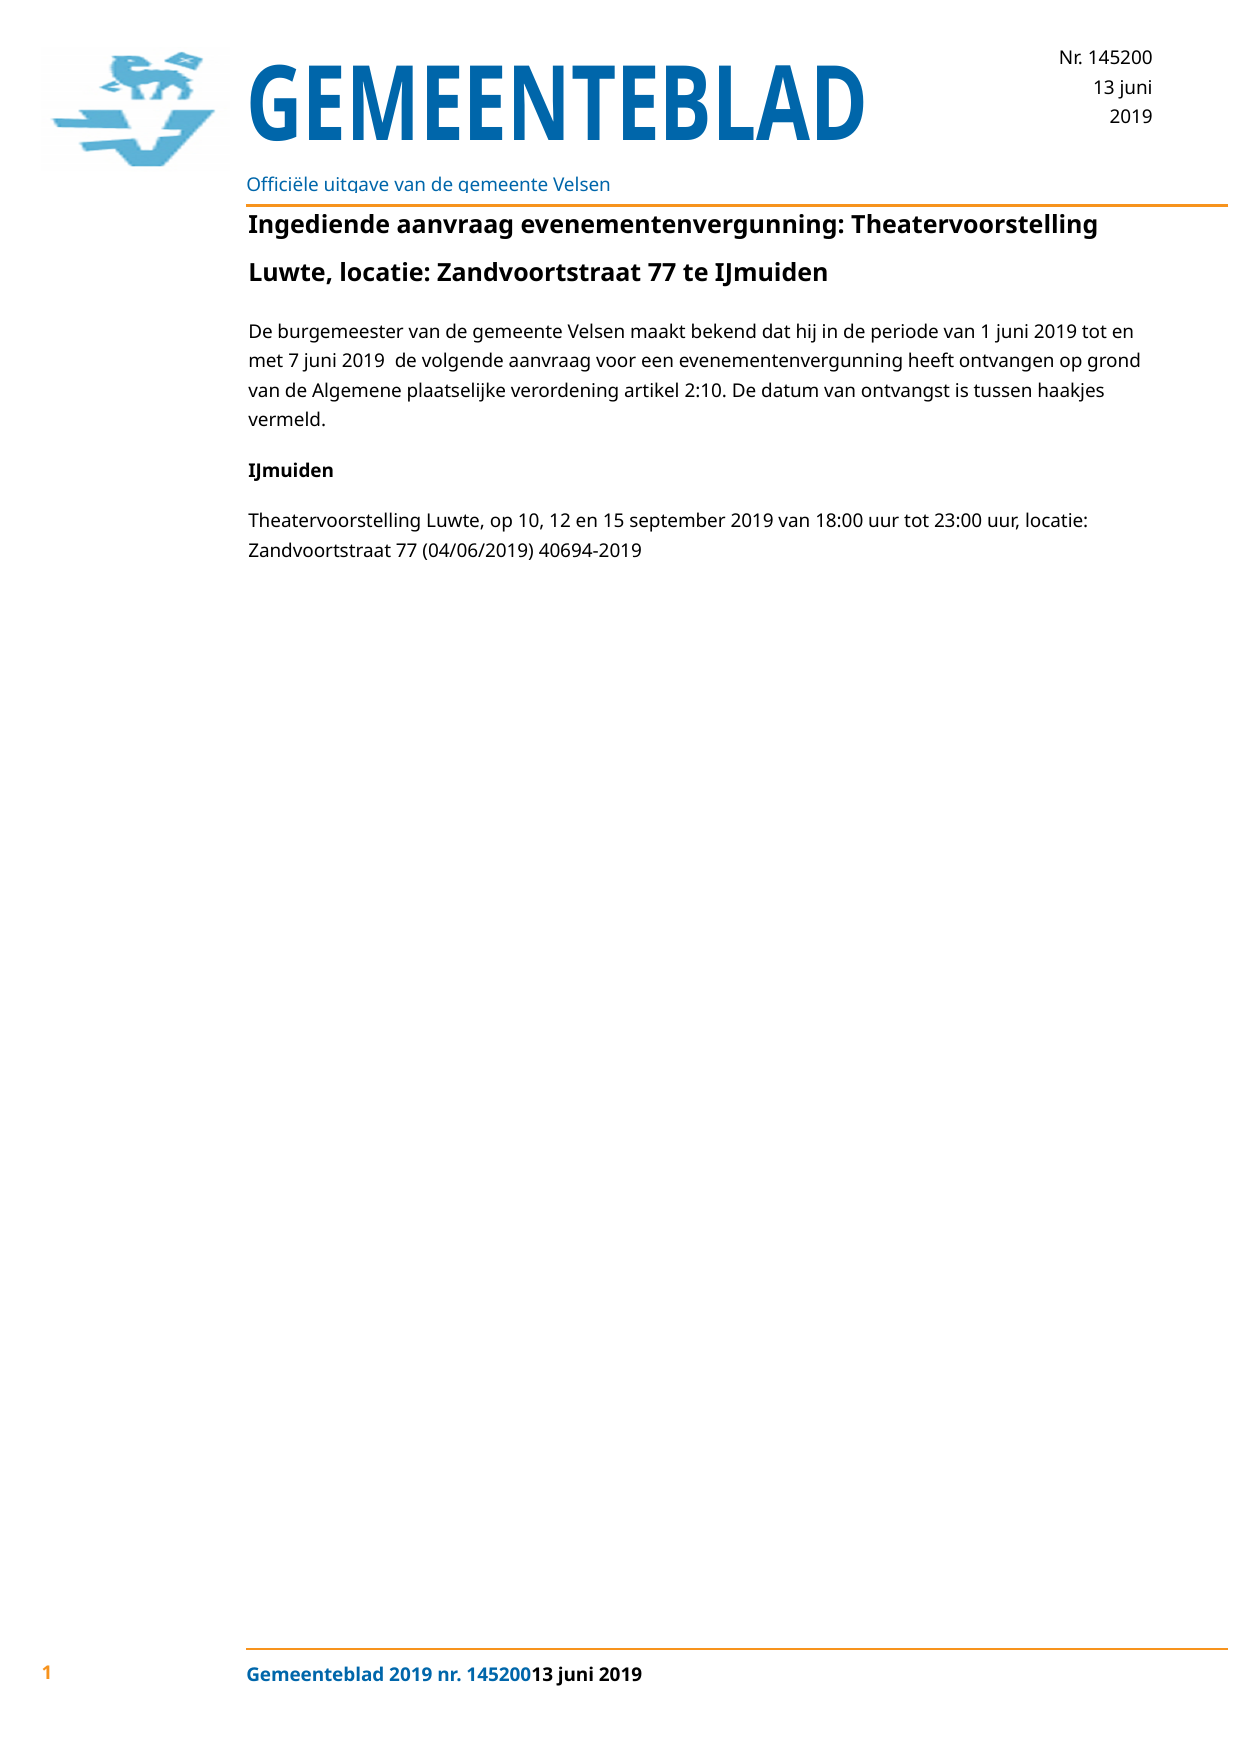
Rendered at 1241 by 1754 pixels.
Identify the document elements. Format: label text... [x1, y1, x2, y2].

text IJmuiden [248, 457, 1152, 483]
text Ingediende aanvraag evenementenvergunning: Theatervoorstelling Luwte, locatie: Zandvoortstraat 77 te IJmuiden [248, 207, 1152, 288]
text De burgemeester van de gemeente Velsen maakt bekend dat hij in de periode van 1 juni 2019 tot en met 7 juni 2019 de volgende aanvraag voor een evenementenvergunning heeft ontvangen op grond van de Algemene plaatselijke verordening artikel 2:10. De datum van ontvangst is tussen haakjes vermeld. [248, 318, 1152, 432]
picture [41, 47, 231, 172]
text Theatervoorstelling Luwte, op 10, 12 en 15 september 2019 van 18:00 uur tot 23:00 uur, locatie: Zandvoortstraat 77 (04/06/2019) 40694-2019 [248, 507, 1152, 563]
